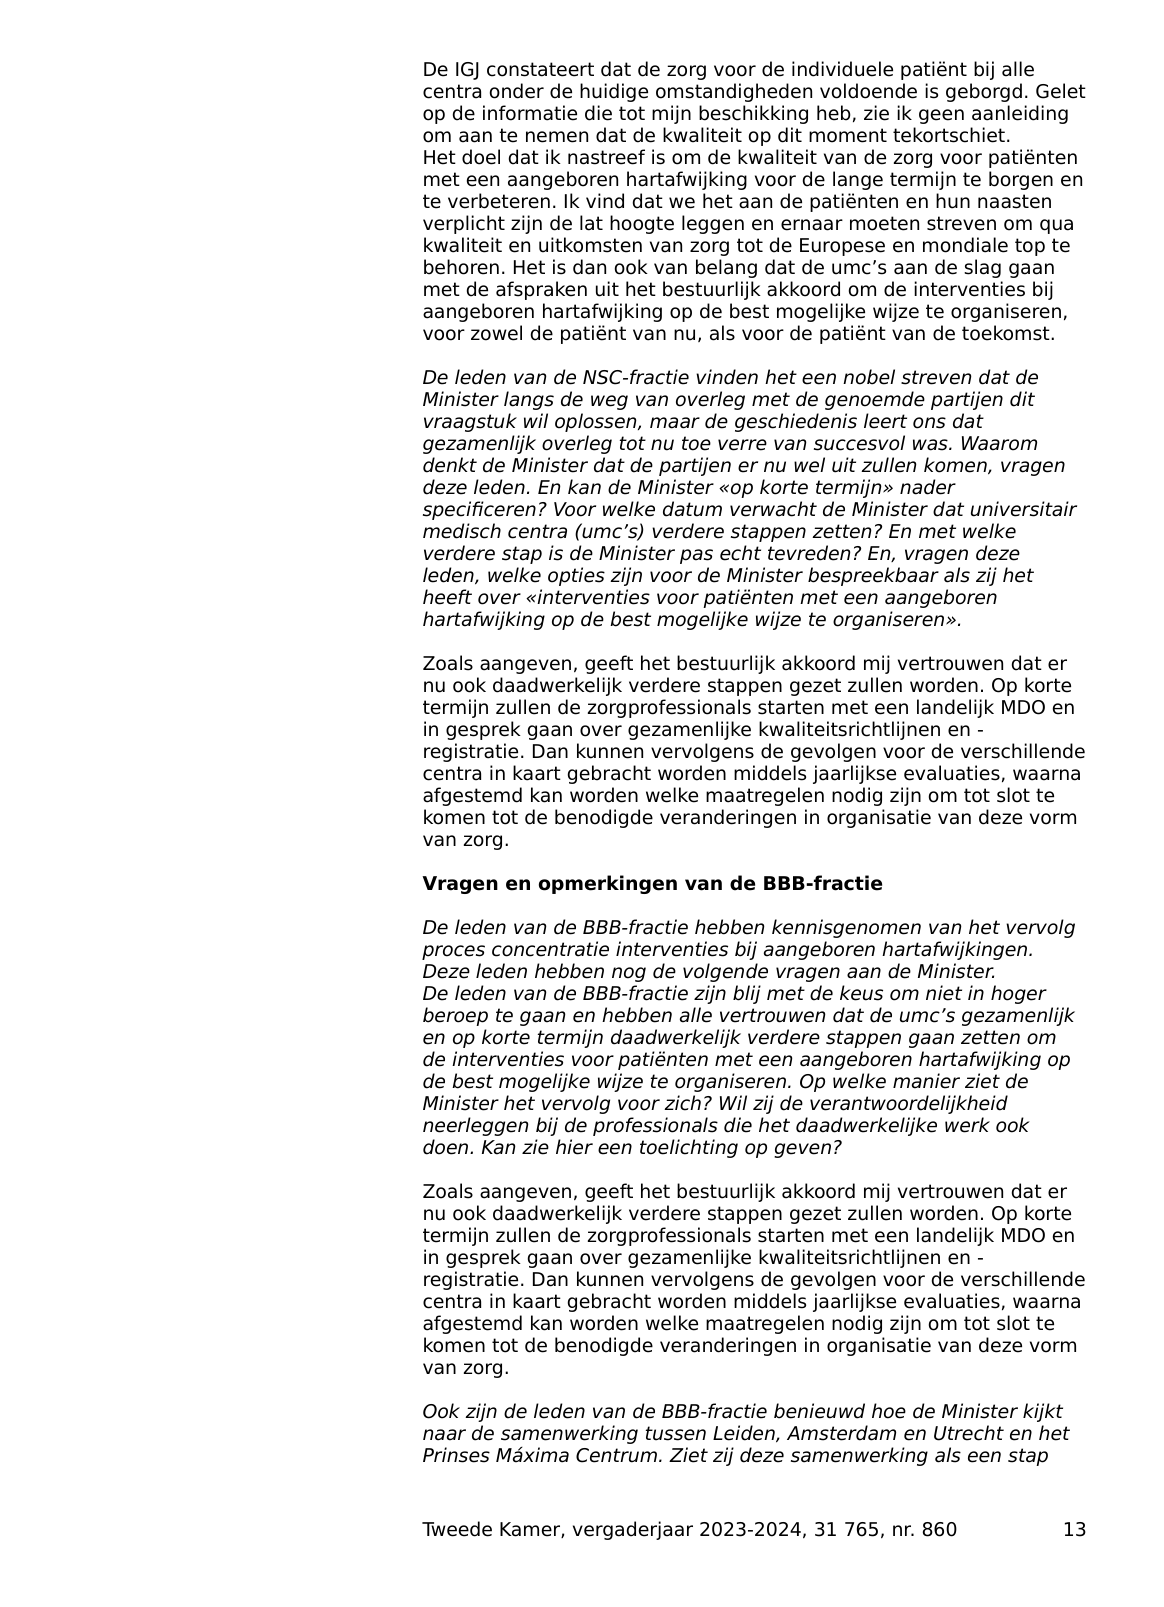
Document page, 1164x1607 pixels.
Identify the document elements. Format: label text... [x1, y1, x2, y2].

text Zoals aangeven, geeft het bestuurlijk akkoord mij vertrouwen dat er nu ook daadwerkelijk verdere stappen gezet zullen worden. Op korte termijn zullen de zorgprofessionals starten met een landelijk MDO en in gesprek gaan over gezamenlijke kwaliteitsrichtlijnen en -registratie. Dan kunnen vervolgens de gevolgen voor de verschillende centra in kaart gebracht worden middels jaarlijkse evaluaties, waarna afgestemd kan worden welke maatregelen nodig zijn om tot slot te komen tot de benodigde veranderingen in organisatie van deze vorm van zorg. [422, 1181, 1087, 1379]
text De leden van de NSC-fractie vinden het een nobel streven dat de Minister langs de weg van overleg met de genoemde partijen dit vraagstuk wil oplossen, maar de geschiedenis leert ons dat gezamenlijk overleg tot nu toe verre van succesvol was. Waarom denkt de Minister dat de partijen er nu wel uit zullen komen, vragen deze leden. En kan de Minister «op korte termijn» nader specificeren? Voor welke datum verwacht de Minister dat universitair medisch centra (umc’s) verdere stappen zetten? En met welke verdere stap is de Minister pas echt tevreden? En, vragen deze leden, welke opties zijn voor de Minister bespreekbaar als zij het heeft over «interventies voor patiënten met een aangeboren hartafwijking op de best mogelijke wijze te organiseren». [422, 367, 1087, 631]
text De leden van de BBB-fractie zijn blij met de keus om niet in hoger beroep te gaan en hebben alle vertrouwen dat de umc’s gezamenlijk en op korte termijn daadwerkelijk verdere stappen gaan zetten om de interventies voor patiënten met een aangeboren hartafwijking op de best mogelijke wijze te organiseren. Op welke manier ziet de Minister het vervolg voor zich? Wil zij de verantwoordelijkheid neerleggen bij de professionals die het daadwerkelijke werk ook doen. Kan zie hier een toelichting op geven? [422, 983, 1087, 1159]
text Zoals aangeven, geeft het bestuurlijk akkoord mij vertrouwen dat er nu ook daadwerkelijk verdere stappen gezet zullen worden. Op korte termijn zullen de zorgprofessionals starten met een landelijk MDO en in gesprek gaan over gezamenlijke kwaliteitsrichtlijnen en -registratie. Dan kunnen vervolgens de gevolgen voor de verschillende centra in kaart gebracht worden middels jaarlijkse evaluaties, waarna afgestemd kan worden welke maatregelen nodig zijn om tot slot te komen tot de benodigde veranderingen in organisatie van deze vorm van zorg. [422, 653, 1087, 851]
text Ook zijn de leden van de BBB-fractie benieuwd hoe de Minister kijkt naar de samenwerking tussen Leiden, Amsterdam en Utrecht en het Prinses Máxima Centrum. Ziet zij deze samenwerking als een stap [422, 1401, 1087, 1467]
text Het doel dat ik nastreef is om de kwaliteit van de zorg voor patiënten met een aangeboren hartafwijking voor de lange termijn te borgen en te verbeteren. Ik vind dat we het aan de patiënten en hun naasten verplicht zijn de lat hoogte leggen en ernaar moeten streven om qua kwaliteit en uitkomsten van zorg tot de Europese en mondiale top te behoren. Het is dan ook van belang dat de umc’s aan de slag gaan met de afspraken uit het bestuurlijk akkoord om de interventies bij aangeboren hartafwijking op de best mogelijke wijze te organiseren, voor zowel de patiënt van nu, als voor de patiënt van de toekomst. [422, 147, 1087, 345]
text De IGJ constateert dat de zorg voor de individuele patiënt bij alle centra onder de huidige omstandigheden voldoende is geborgd. Gelet op de informatie die tot mijn beschikking heb, zie ik geen aanleiding om aan te nemen dat de kwaliteit op dit moment tekortschiet. [422, 59, 1087, 147]
subtitle Vragen en opmerkingen van de BBB-fractie [422, 873, 1087, 895]
text De leden van de BBB-fractie hebben kennisgenomen van het vervolg proces concentratie interventies bij aangeboren hartafwijkingen. Deze leden hebben nog de volgende vragen aan de Minister. [422, 917, 1087, 983]
